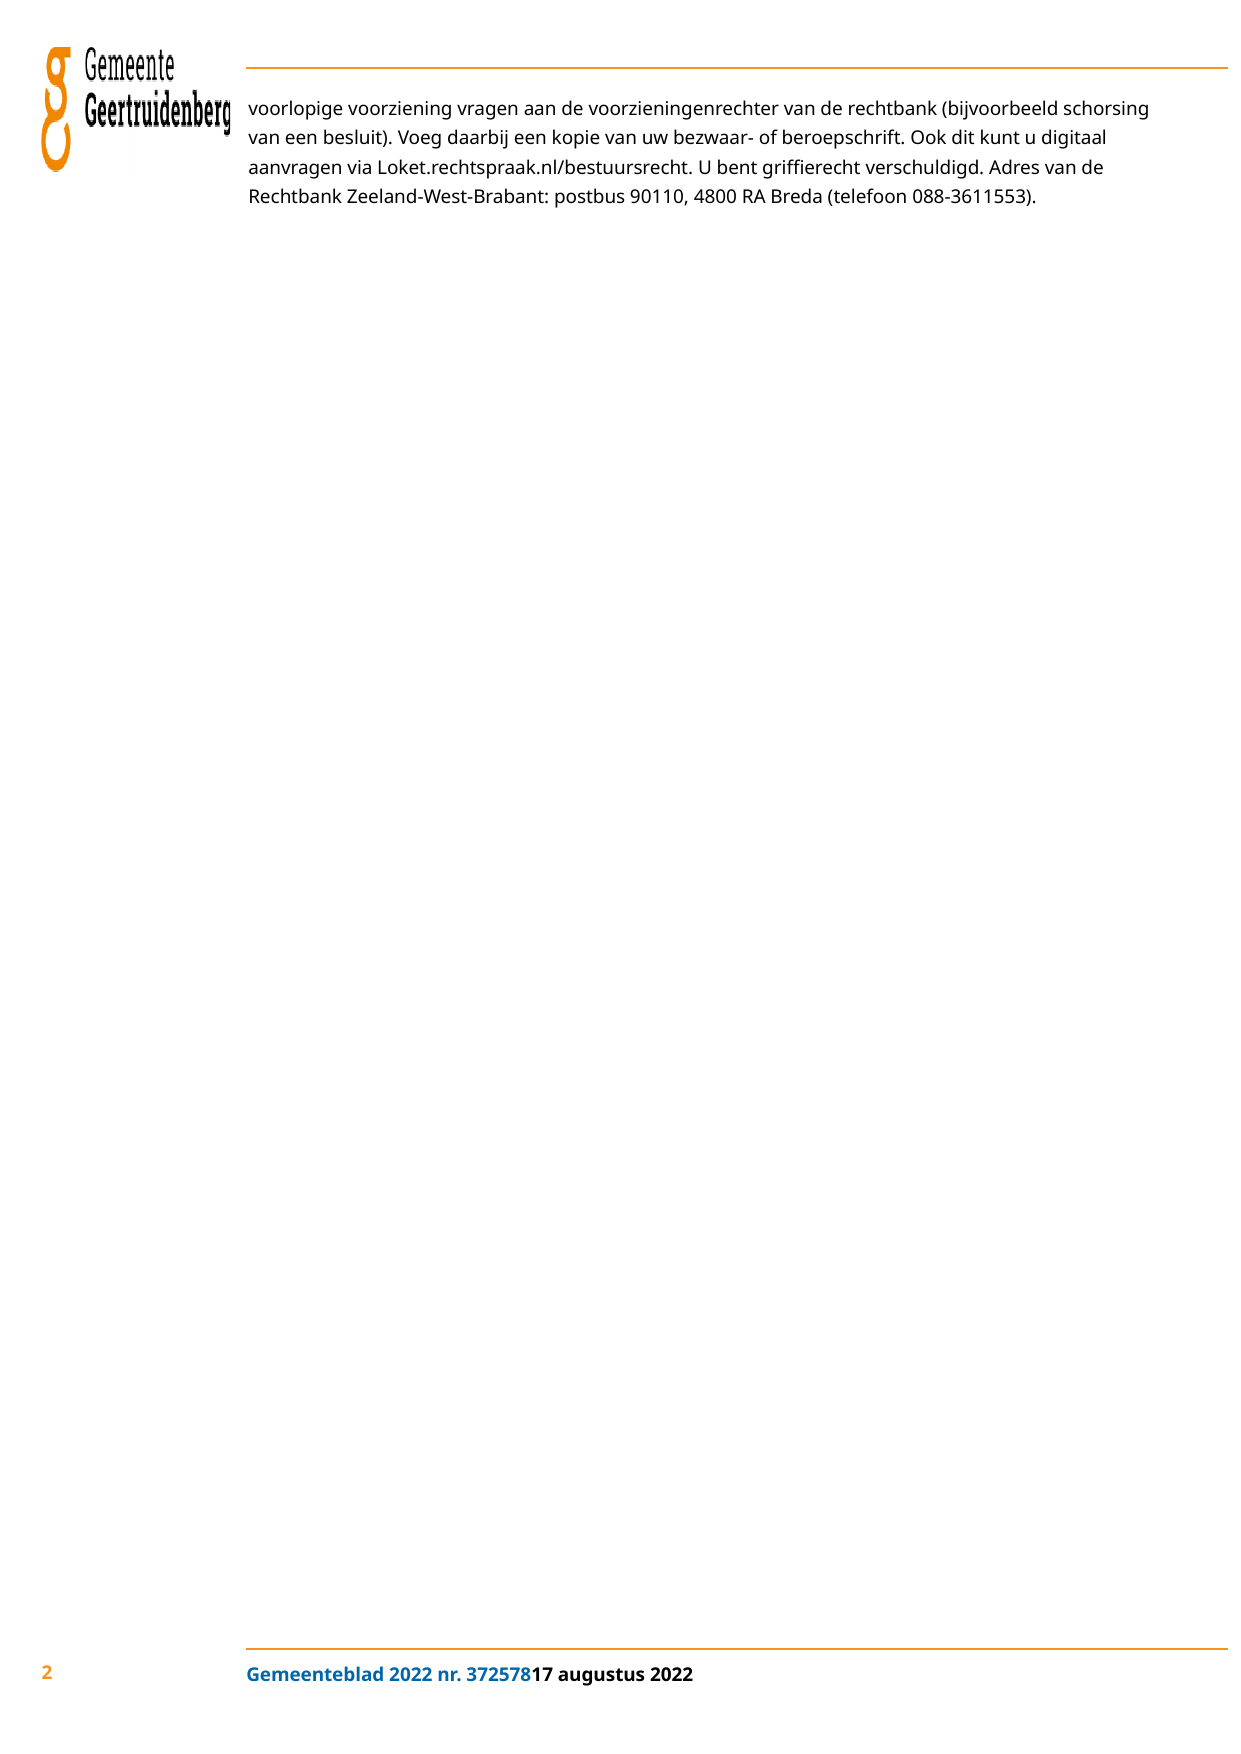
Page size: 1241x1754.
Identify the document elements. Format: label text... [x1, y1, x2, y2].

text voorlopige voorziening vragen aan de voorzieningenrechter van de rechtbank (bijvoorbeeld schorsing van een besluit). Voeg daarbij een kopie van uw bezwaar- of beroepschrift. Ook dit kunt u digitaal aanvragen via Loket.rechtspraak.nl/bestuursrecht. U bent griffierecht verschuldigd. Adres van de Rechtbank Zeeland-West-Brabant: postbus 90110, 4800 RA Breda (telefoon 088-3611553). [248, 95, 1152, 209]
picture [41, 47, 231, 172]
